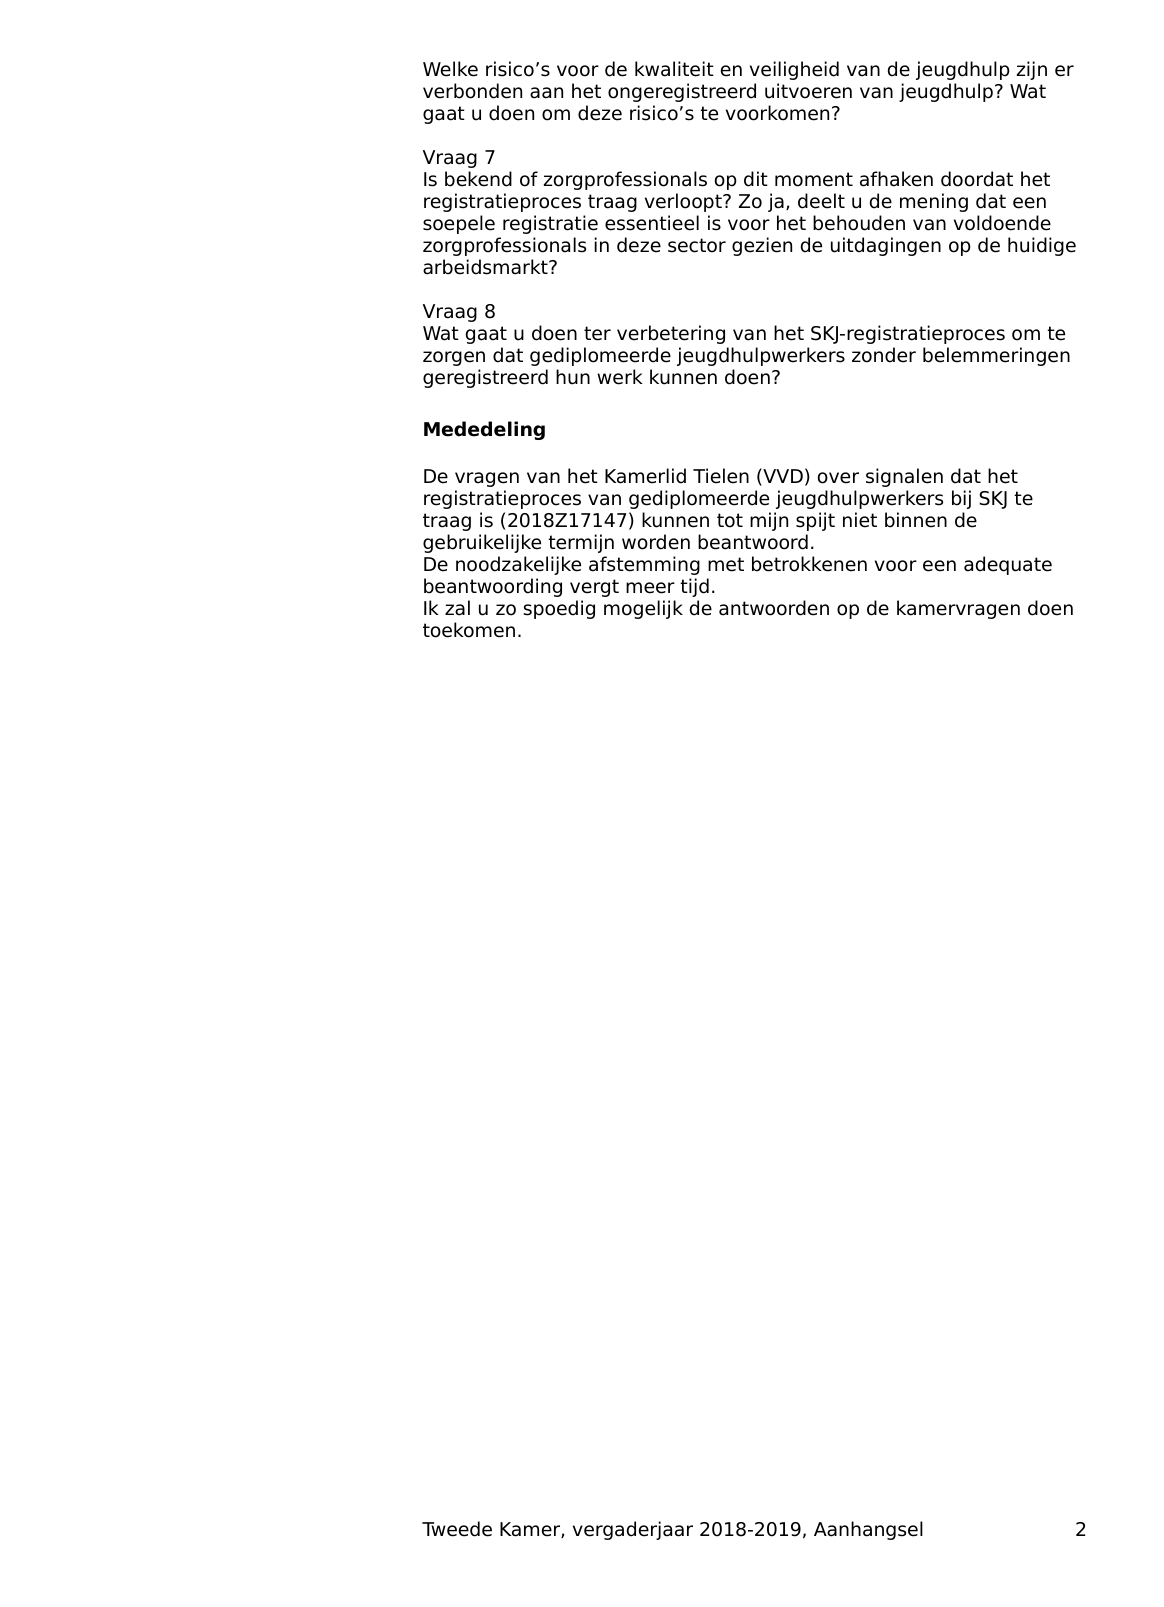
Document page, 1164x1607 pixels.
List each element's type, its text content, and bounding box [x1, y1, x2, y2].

text De noodzakelijke afstemming met betrokkenen voor een adequate beantwoording vergt meer tijd. [422, 554, 1087, 598]
text Vraag 8 [422, 301, 1087, 323]
text Welke risico’s voor de kwaliteit en veiligheid van de jeugdhulp zijn er verbonden aan het ongeregistreerd uitvoeren van jeugdhulp? Wat gaat u doen om deze risico’s te voorkomen? [422, 59, 1087, 125]
text Wat gaat u doen ter verbetering van het SKJ-registratieproces om te zorgen dat gediplomeerde jeugdhulpwerkers zonder belemmeringen geregistreerd hun werk kunnen doen? [422, 323, 1087, 389]
subtitle Mededeling [422, 419, 1087, 441]
text Vraag 7 [422, 147, 1087, 169]
text Ik zal u zo spoedig mogelijk de antwoorden op de kamervragen doen toekomen. [422, 598, 1087, 642]
text Is bekend of zorgprofessionals op dit moment afhaken doordat het registratieproces traag verloopt? Zo ja, deelt u de mening dat een soepele registratie essentieel is voor het behouden van voldoende zorgprofessionals in deze sector gezien de uitdagingen op de huidige arbeidsmarkt? [422, 169, 1087, 279]
text De vragen van het Kamerlid Tielen (VVD) over signalen dat het registratieproces van gediplomeerde jeugdhulpwerkers bij SKJ te traag is (2018Z17147) kunnen tot mijn spijt niet binnen de gebruikelijke termijn worden beantwoord. [422, 466, 1087, 554]
